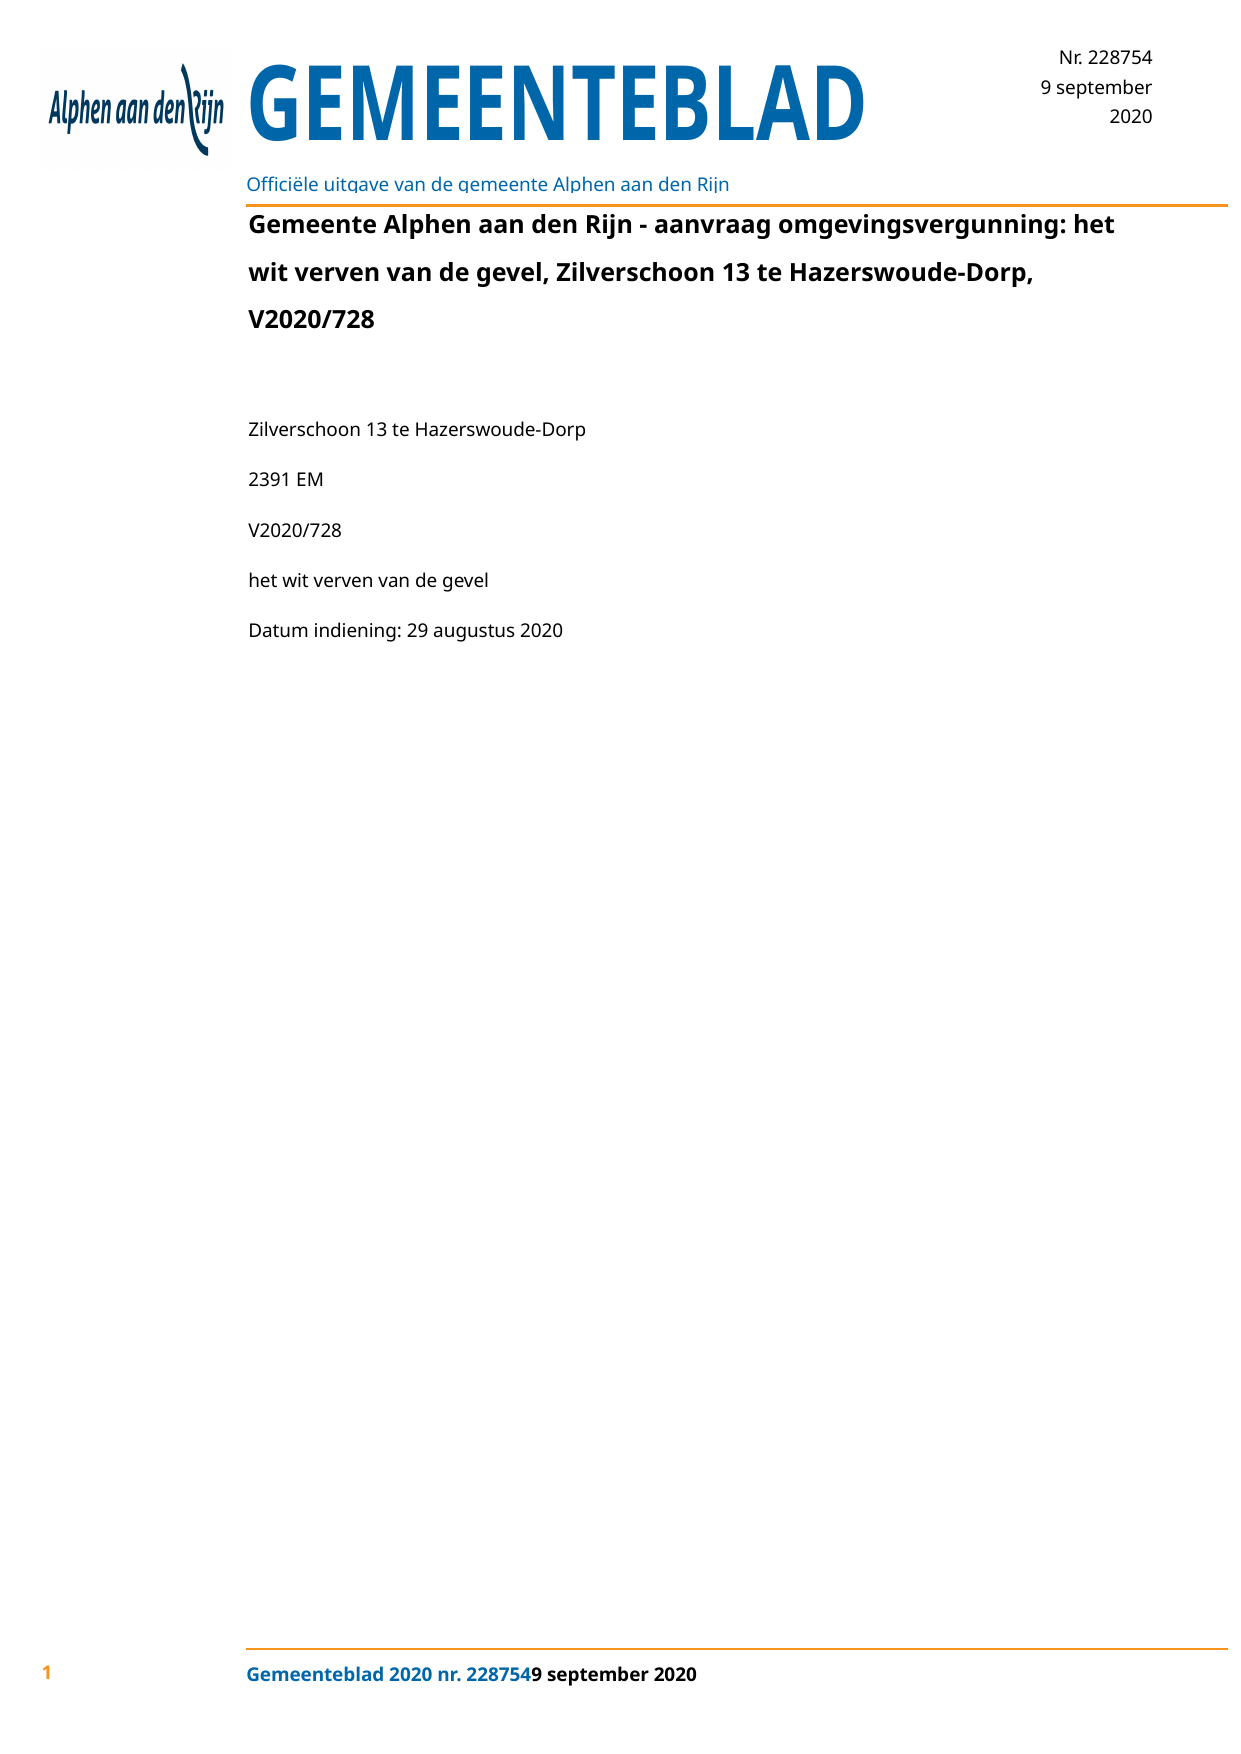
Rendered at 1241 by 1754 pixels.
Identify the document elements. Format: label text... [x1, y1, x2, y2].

text Zilverschoon 13 te Hazerswoude-Dorp [248, 416, 1152, 442]
text Datum indiening: 29 augustus 2020 [248, 618, 1152, 643]
text het wit verven van de gevel [248, 567, 1152, 593]
text V2020/728 [248, 517, 1152, 542]
text Gemeente Alphen aan den Rijn - aanvraag omgevingsvergunning: het wit verven van de gevel, Zilverschoon 13 te Hazerswoude-Dorp, V2020/728 [248, 207, 1152, 336]
picture [41, 47, 231, 172]
text 2391 EM [248, 466, 1152, 492]
